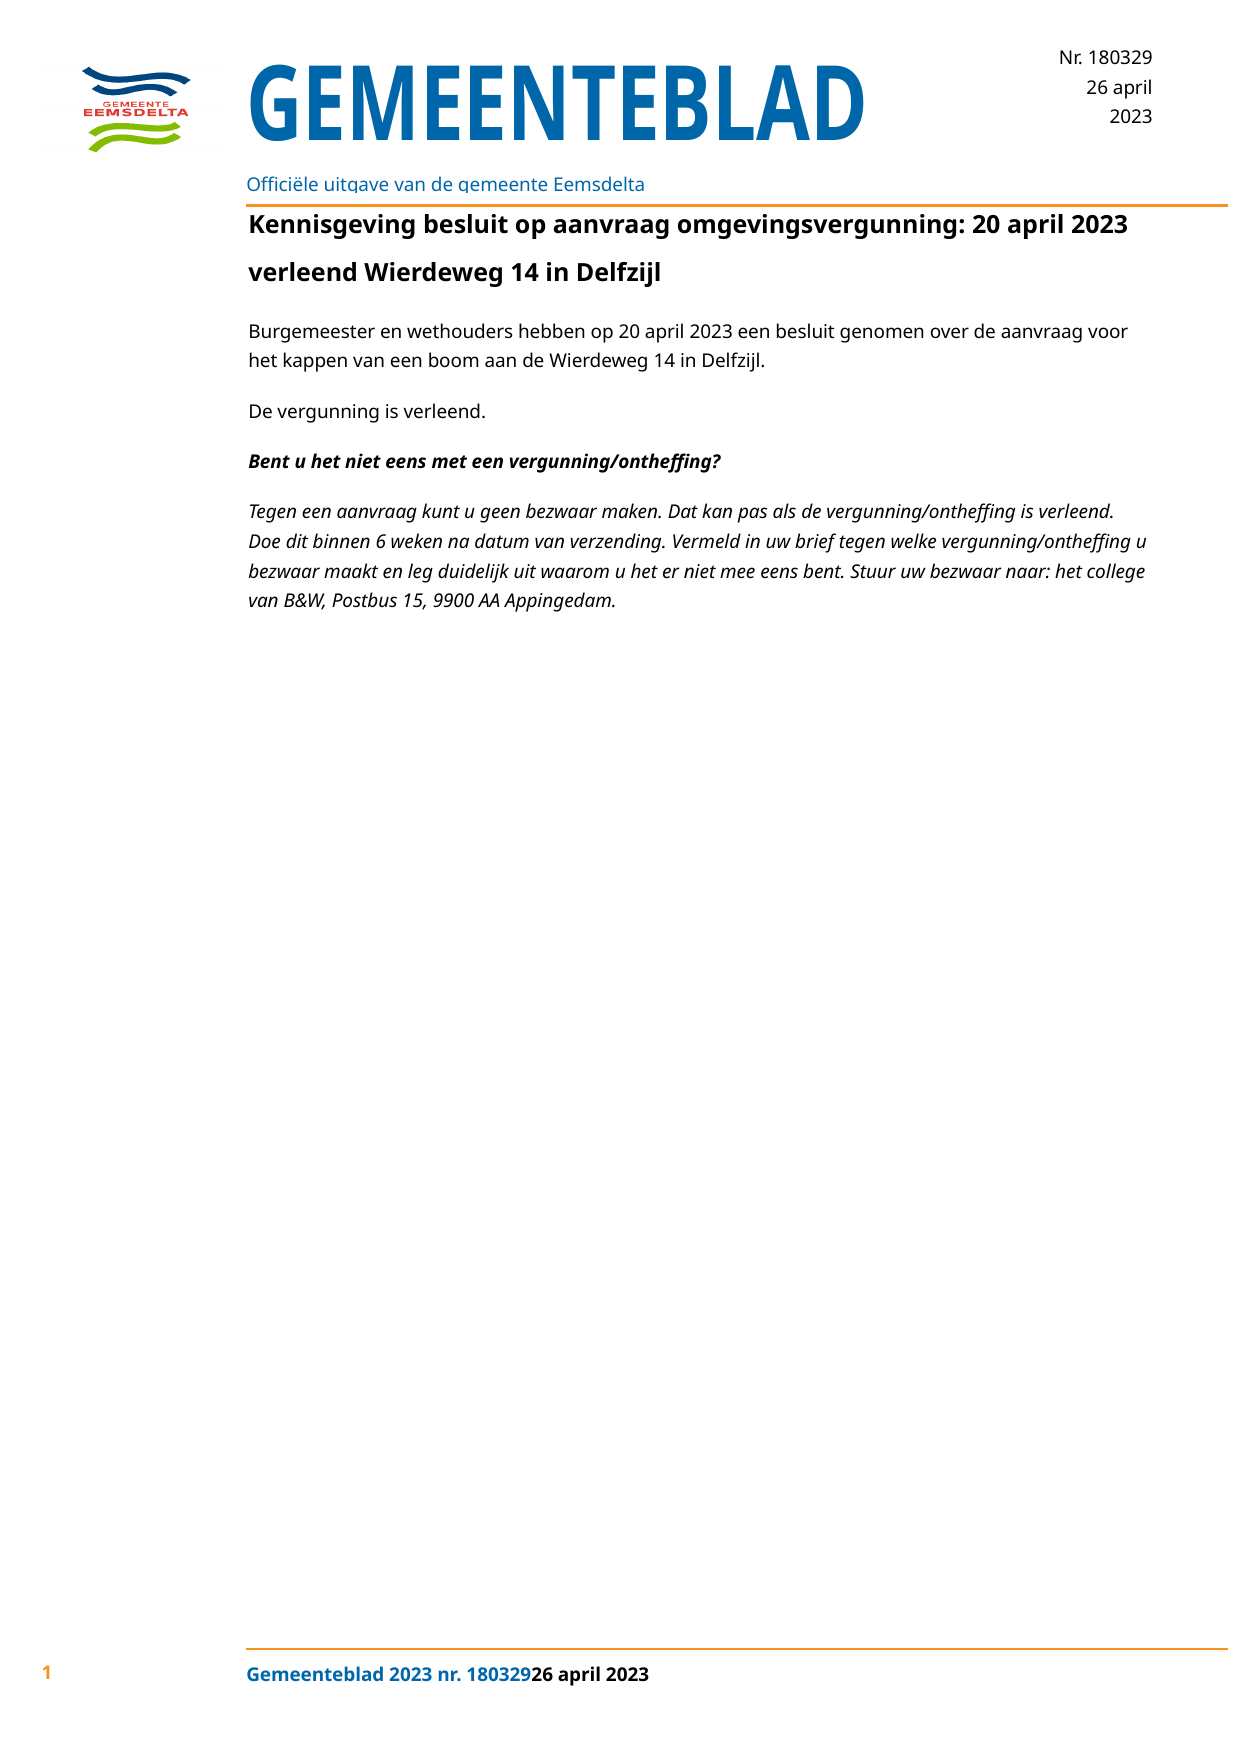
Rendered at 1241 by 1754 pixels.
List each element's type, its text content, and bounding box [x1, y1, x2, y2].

text De vergunning is verleend. [248, 398, 1152, 424]
text Tegen een aanvraag kunt u geen bezwaar maken. Dat kan pas als de vergunning/ontheffing is verleend. Doe dit binnen 6 weken na datum van verzending. Vermeld in uw brief tegen welke vergunning/ontheffing u bezwaar maakt en leg duidelijk uit waarom u het er niet mee eens bent. Stuur uw bezwaar naar: het college van B&W, Postbus 15, 9900 AA Appingedam. [248, 499, 1152, 613]
text Bent u het niet eens met een vergunning/ontheffing? [248, 448, 1152, 474]
picture [41, 47, 231, 172]
text Kennisgeving besluit op aanvraag omgevingsvergunning: 20 april 2023 verleend Wierdeweg 14 in Delfzijl [248, 207, 1152, 288]
text Burgemeester en wethouders hebben op 20 april 2023 een besluit genomen over de aanvraag voor het kappen van een boom aan de Wierdeweg 14 in Delfzijl. [248, 318, 1152, 373]
